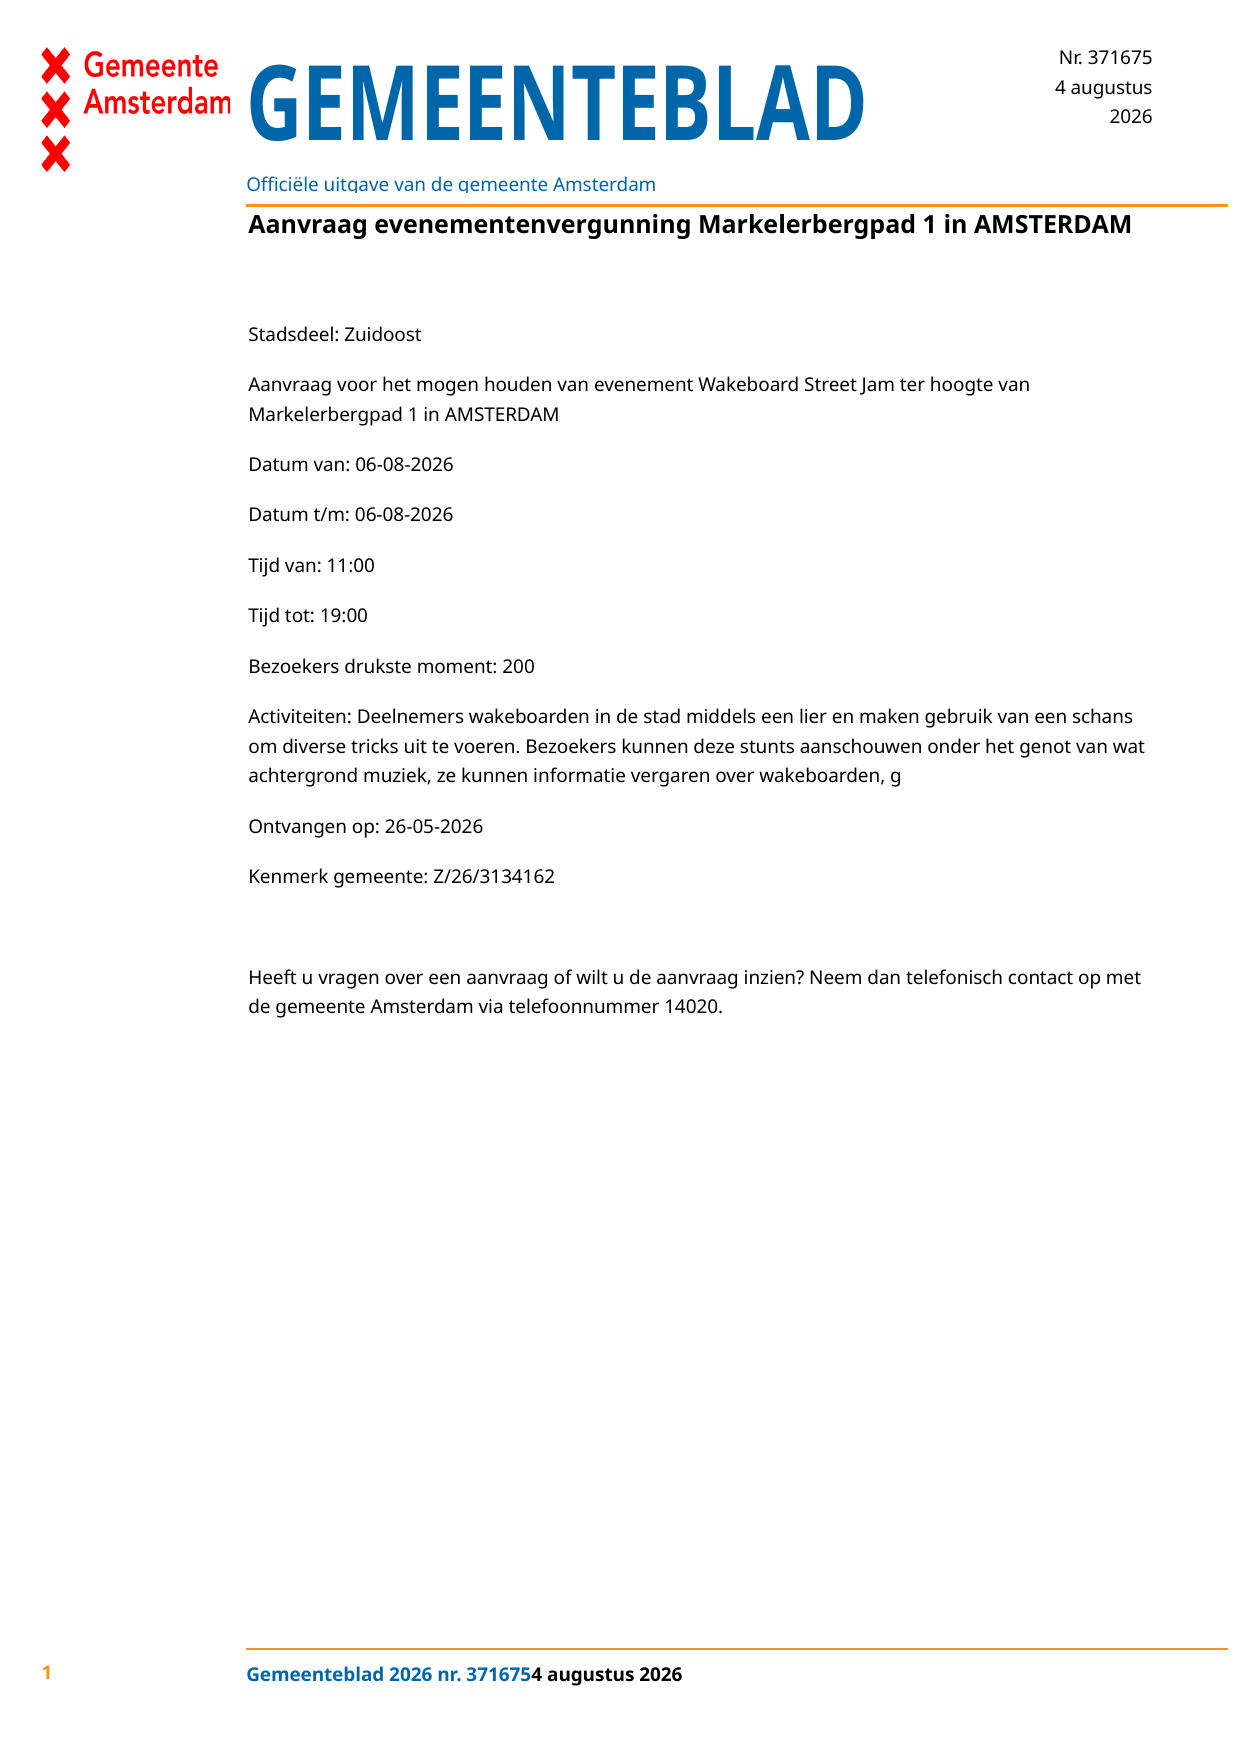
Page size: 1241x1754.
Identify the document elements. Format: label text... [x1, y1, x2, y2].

text Tijd van: 11:00 [248, 552, 1152, 578]
text Datum van: 06-08-2026 [248, 451, 1152, 477]
text Datum t/m: 06-08-2026 [248, 502, 1152, 527]
text Bezoekers drukste moment: 200 [248, 653, 1152, 678]
text Heeft u vragen over een aanvraag of wilt u de aanvraag inzien? Neem dan telefonisch contact op met de gemeente Amsterdam via telefoonnummer 14020. [248, 964, 1152, 1019]
text Ontvangen op: 26-05-2026 [248, 813, 1152, 838]
text Stadsdeel: Zuidoost [248, 321, 1152, 346]
text Aanvraag evenementenvergunning Markelerbergpad 1 in AMSTERDAM [248, 207, 1152, 241]
text Activiteiten: Deelnemers wakeboarden in de stad middels een lier en maken gebruik van een schans om diverse tricks uit te voeren. Bezoekers kunnen deze stunts aanschouwen onder het genot van wat achtergrond muziek, ze kunnen informatie vergaren over wakeboarden, g [248, 703, 1152, 788]
picture [41, 47, 231, 172]
text Kenmerk gemeente: Z/26/3134162 [248, 863, 1152, 889]
text Aanvraag voor het mogen houden van evenement Wakeboard Street Jam ter hoogte van Markelerbergpad 1 in AMSTERDAM [248, 371, 1152, 426]
text Tijd tot: 19:00 [248, 602, 1152, 628]
